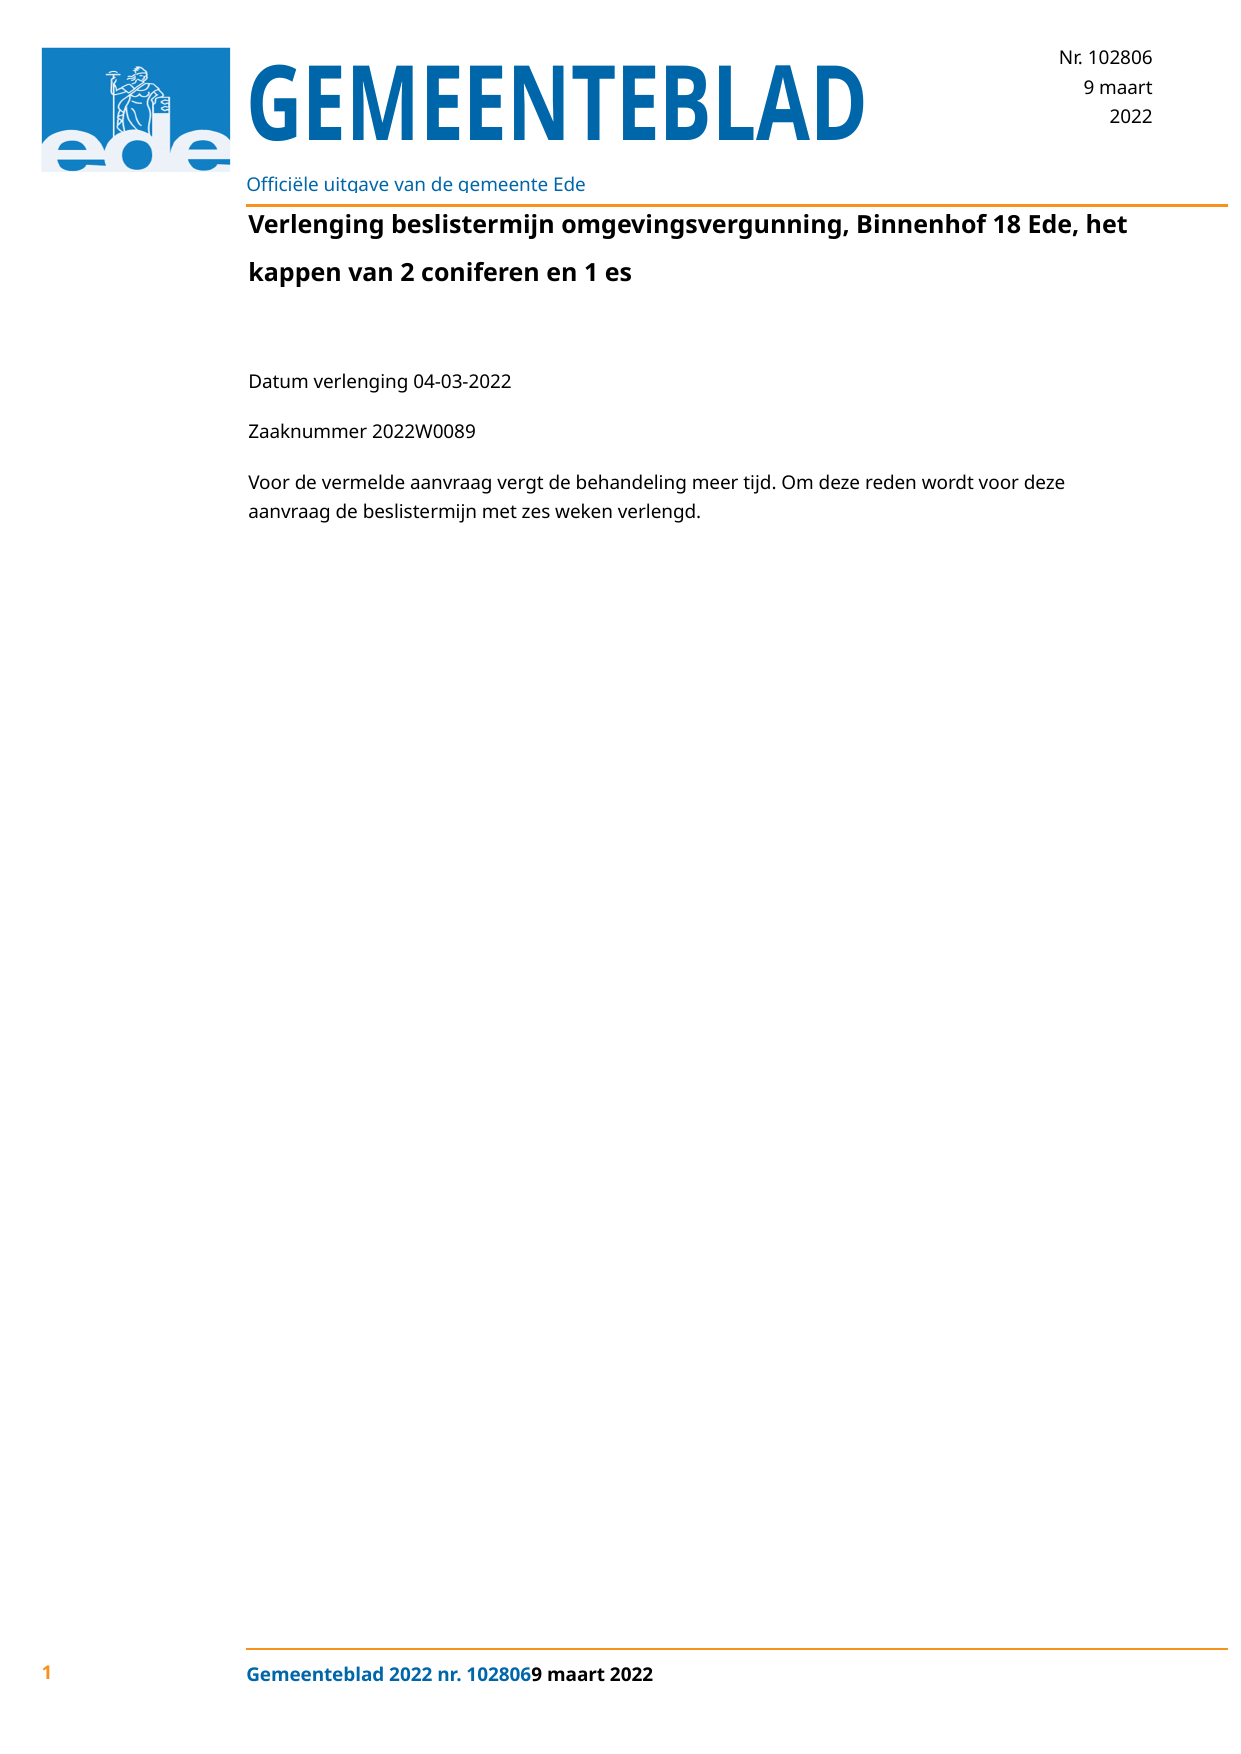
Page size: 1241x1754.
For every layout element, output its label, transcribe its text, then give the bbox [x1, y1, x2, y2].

picture [41, 47, 231, 172]
text Zaaknummer 2022W0089 [248, 419, 1152, 444]
text Verlenging beslistermijn omgevingsvergunning, Binnenhof 18 Ede, het kappen van 2 coniferen en 1 es [248, 207, 1152, 288]
text Datum verlenging 04-03-2022 [248, 368, 1152, 394]
text Voor de vermelde aanvraag vergt de behandeling meer tijd. Om deze reden wordt voor deze aanvraag de beslistermijn met zes weken verlengd. [248, 469, 1152, 524]
